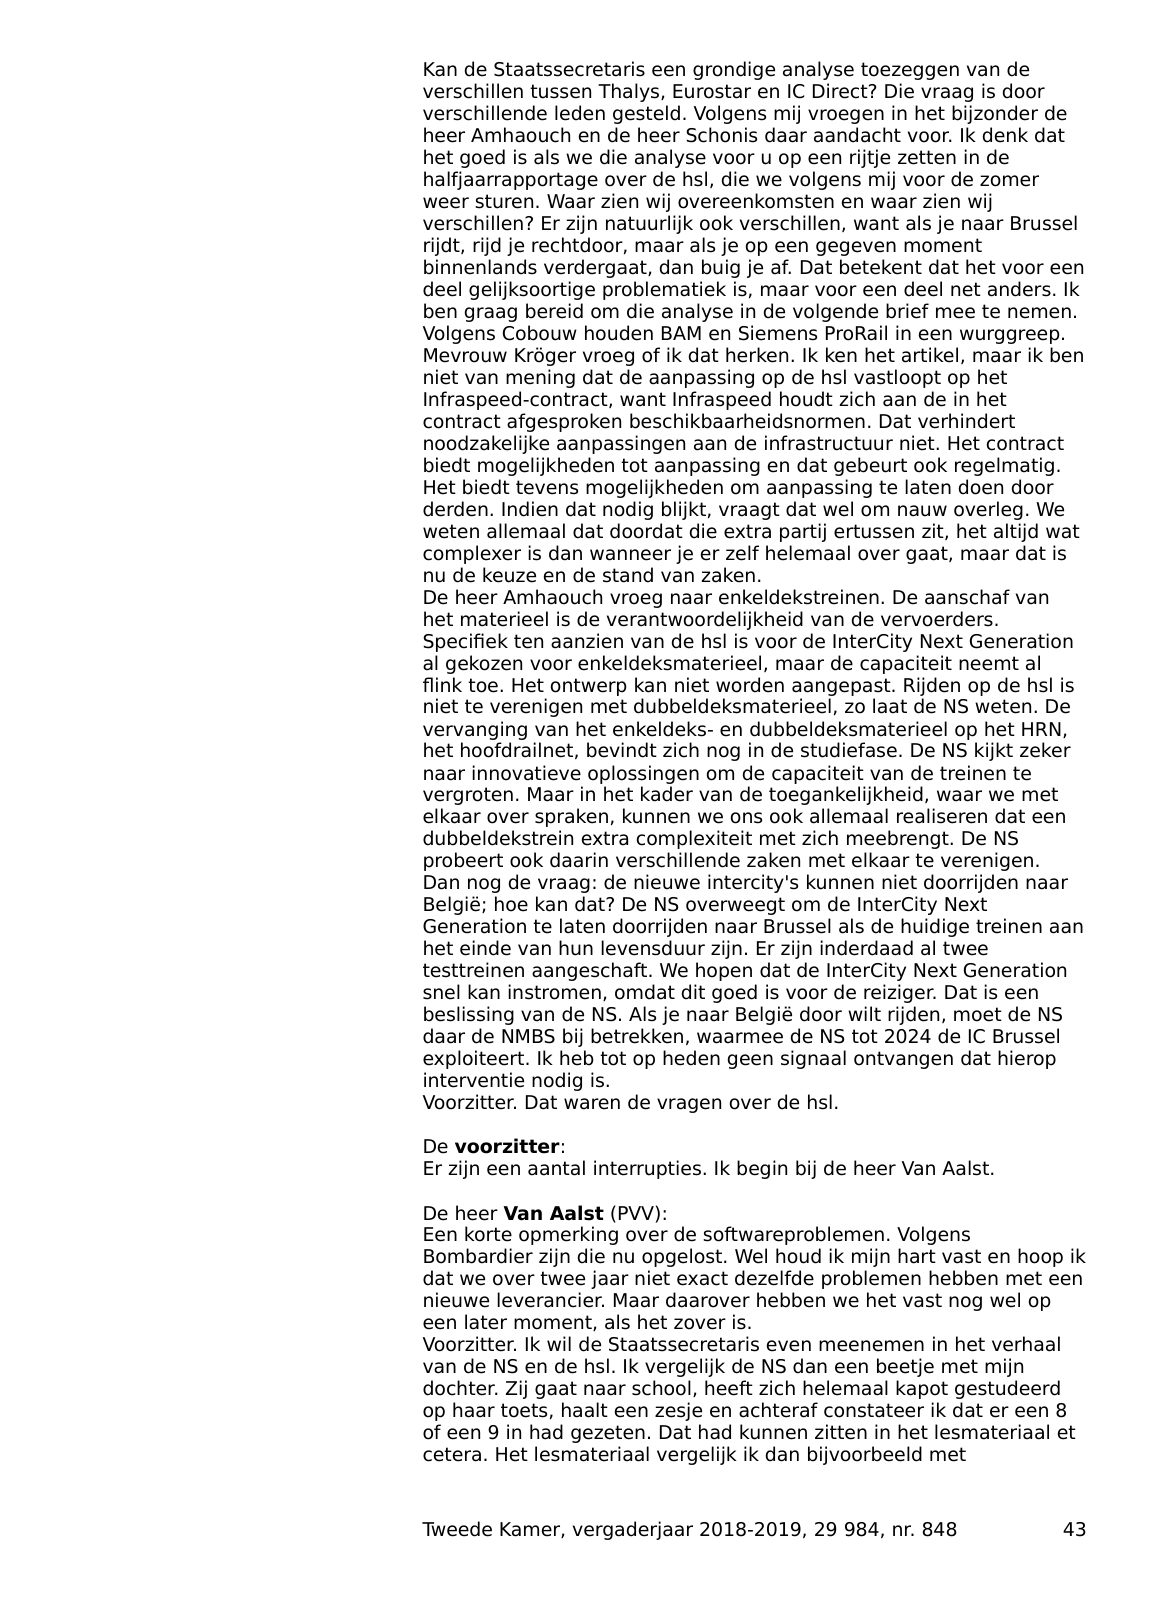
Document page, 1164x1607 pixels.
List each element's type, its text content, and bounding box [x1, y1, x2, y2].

text Een korte opmerking over de softwareproblemen. Volgens Bombardier zijn die nu opgelost. Wel houd ik mijn hart vast en hoop ik dat we over twee jaar niet exact dezelfde problemen hebben met een nieuwe leverancier. Maar daarover hebben we het vast nog wel op een later moment, als het zover is. [422, 1224, 1087, 1334]
text Kan de Staatssecretaris een grondige analyse toezeggen van de verschillen tussen Thalys, Eurostar en IC Direct? Die vraag is door verschillende leden gesteld. Volgens mij vroegen in het bijzonder de heer Amhaouch en de heer Schonis daar aandacht voor. Ik denk dat het goed is als we die analyse voor u op een rijtje zetten in de halfjaarrapportage over de hsl, die we volgens mij voor de zomer weer sturen. Waar zien wij overeenkomsten en waar zien wij verschillen? Er zijn natuurlijk ook verschillen, want als je naar Brussel rijdt, rijd je rechtdoor, maar als je op een gegeven moment binnenlands verdergaat, dan buig je af. Dat betekent dat het voor een deel gelijksoortige problematiek is, maar voor een deel net anders. Ik ben graag bereid om die analyse in de volgende brief mee te nemen. [422, 59, 1087, 323]
text Voorzitter. Ik wil de Staatssecretaris even meenemen in het verhaal van de NS en de hsl. Ik vergelijk de NS dan een beetje met mijn dochter. Zij gaat naar school, heeft zich helemaal kapot gestudeerd op haar toets, haalt een zesje en achteraf constateer ik dat er een 8 of een 9 in had gezeten. Dat had kunnen zitten in het lesmateriaal et cetera. Het lesmateriaal vergelijk ik dan bijvoorbeeld met [422, 1334, 1087, 1466]
text De heer Amhaouch vroeg naar enkeldekstreinen. De aanschaf van het materieel is de verantwoordelijkheid van de vervoerders. Specifiek ten aanzien van de hsl is voor de InterCity Next Generation al gekozen voor enkeldeksmaterieel, maar de capaciteit neemt al flink toe. Het ontwerp kan niet worden aangepast. Rijden op de hsl is niet te verenigen met dubbeldeksmaterieel, zo laat de NS weten. De vervanging van het enkeldeks- en dubbeldeksmaterieel op het HRN, het hoofdrailnet, bevindt zich nog in de studiefase. De NS kijkt zeker naar innovatieve oplossingen om de capaciteit van de treinen te vergroten. Maar in het kader van de toegankelijkheid, waar we met elkaar over spraken, kunnen we ons ook allemaal realiseren dat een dubbeldekstrein extra complexiteit met zich meebrengt. De NS probeert ook daarin verschillende zaken met elkaar te verenigen. [422, 587, 1087, 872]
text Dan nog de vraag: de nieuwe intercity's kunnen niet doorrijden naar België; hoe kan dat? De NS overweegt om de InterCity Next Generation te laten doorrijden naar Brussel als de huidige treinen aan het einde van hun levensduur zijn. Er zijn inderdaad al twee testtreinen aangeschaft. We hopen dat de InterCity Next Generation snel kan instromen, omdat dit goed is voor de reiziger. Dat is een beslissing van de NS. Als je naar België door wilt rijden, moet de NS daar de NMBS bij betrekken, waarmee de NS tot 2024 de IC Brussel exploiteert. Ik heb tot op heden geen signaal ontvangen dat hierop interventie nodig is. [422, 872, 1087, 1092]
text De voorzitter: [422, 1136, 1087, 1158]
text Voorzitter. Dat waren de vragen over de hsl. [422, 1092, 1087, 1114]
text Volgens Cobouw houden BAM en Siemens ProRail in een wurggreep. Mevrouw Kröger vroeg of ik dat herken. Ik ken het artikel, maar ik ben niet van mening dat de aanpassing op de hsl vastloopt op het Infraspeed-contract, want Infraspeed houdt zich aan de in het contract afgesproken beschikbaarheidsnormen. Dat verhindert noodzakelijke aanpassingen aan de infrastructuur niet. Het contract biedt mogelijkheden tot aanpassing en dat gebeurt ook regelmatig. Het biedt tevens mogelijkheden om aanpassing te laten doen door derden. Indien dat nodig blijkt, vraagt dat wel om nauw overleg. We weten allemaal dat doordat die extra partij ertussen zit, het altijd wat complexer is dan wanneer je er zelf helemaal over gaat, maar dat is nu de keuze en de stand van zaken. [422, 323, 1087, 587]
text De heer Van Aalst (PVV): [422, 1202, 1087, 1224]
text Er zijn een aantal interrupties. Ik begin bij de heer Van Aalst. [422, 1158, 1087, 1180]
